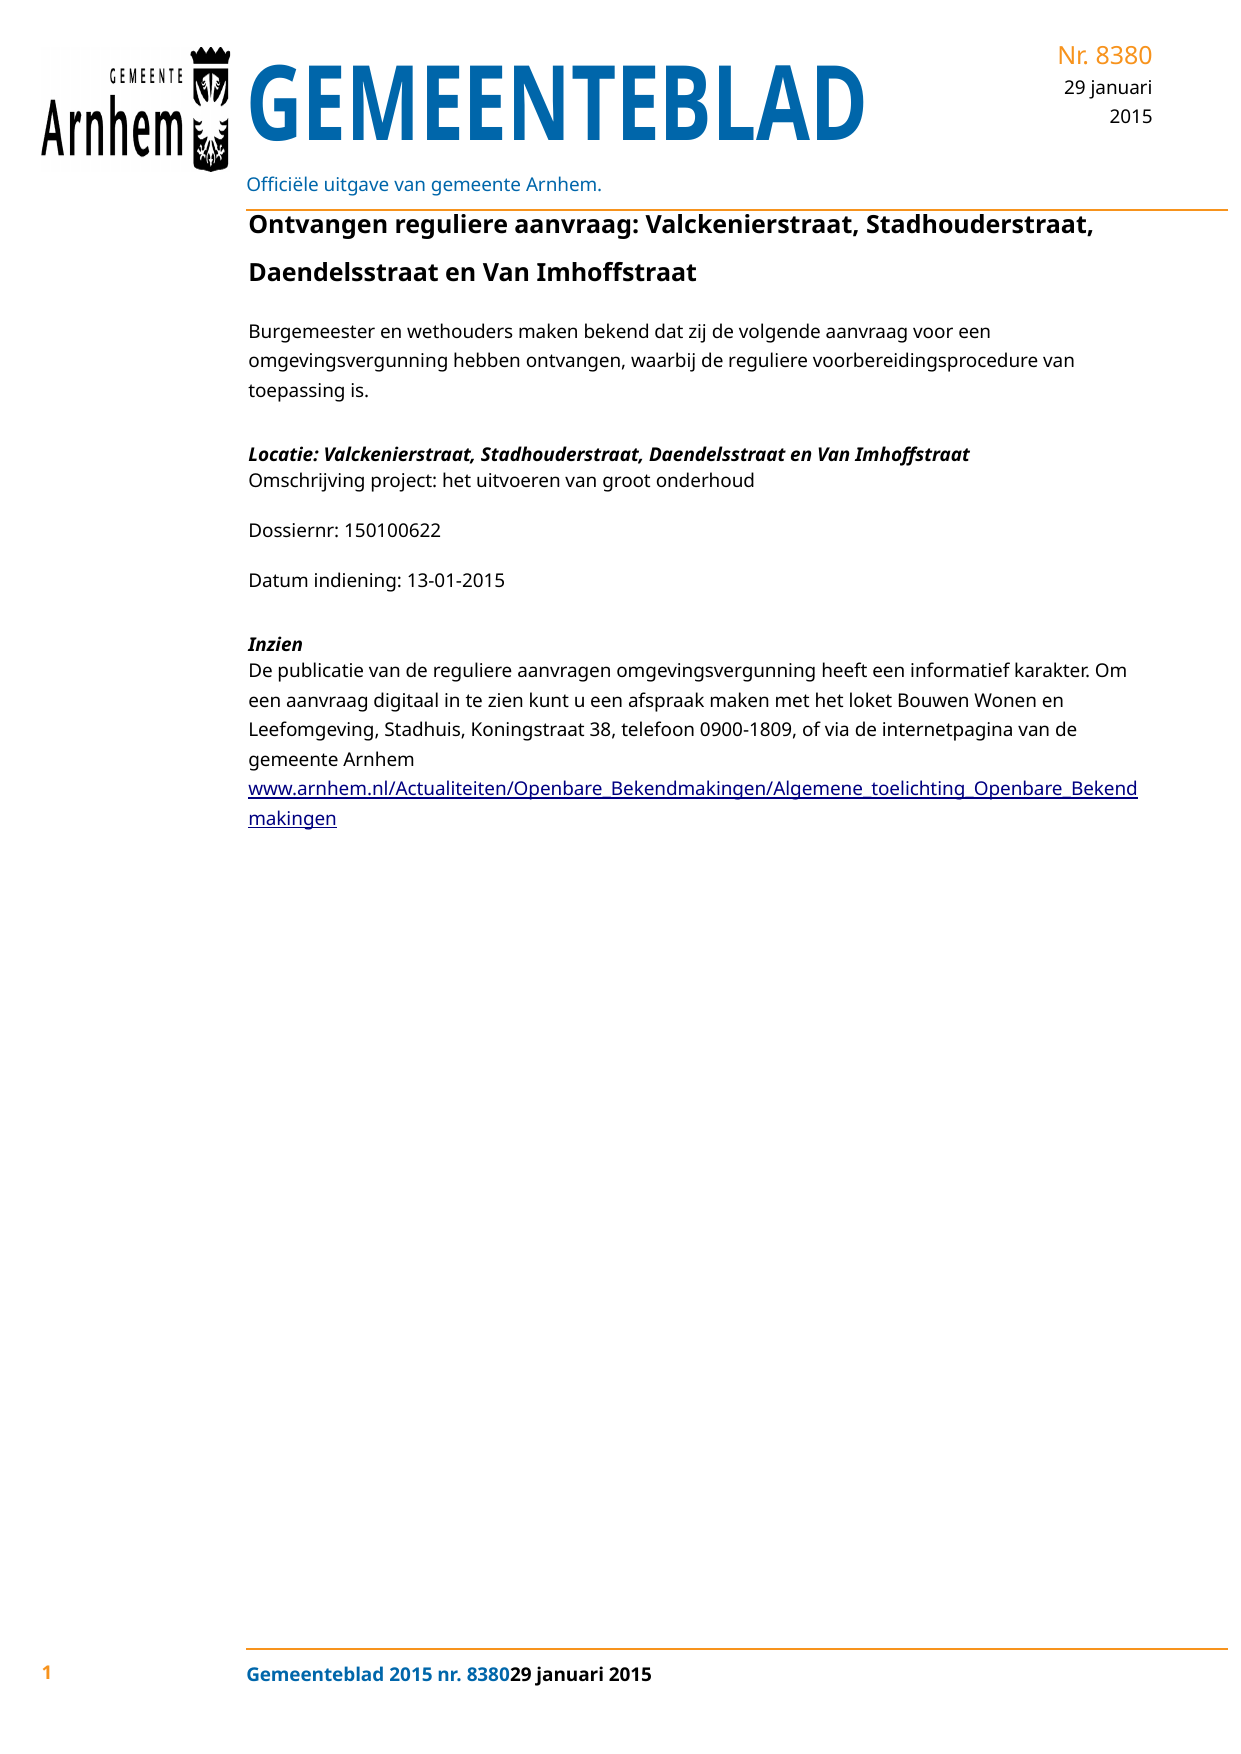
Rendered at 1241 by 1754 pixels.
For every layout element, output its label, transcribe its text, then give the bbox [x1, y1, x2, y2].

text Omschrijving project: het uitvoeren van groot onderhoud [248, 467, 1152, 492]
text Locatie: Valckenierstraat, Stadhouderstraat, Daendelsstraat en Van Imhoffstraat [248, 441, 1152, 467]
text Ontvangen reguliere aanvraag: Valckenierstraat, Stadhouderstraat, Daendelsstraat en Van Imhoffstraat [248, 211, 1152, 288]
text De publicatie van de reguliere aanvragen omgevingsvergunning heeft een informatief karakter. Om een aanvraag digitaal in te zien kunt u een afspraak maken met het loket Bouwen Wonen en Leefomgeving, Stadhuis, Koningstraat 38, telefoon 0900-1809, of via de internetpagina van de gemeente Arnhem www.arnhem.nl/Actualiteiten/Openbare_Bekendmakingen/Algemene_toelichting_Openbare_Bekendmakingen [248, 657, 1152, 831]
text Inzien [248, 632, 1152, 657]
text Dossiernr: 150100622 [248, 517, 1152, 543]
text Burgemeester en wethouders maken bekend dat zij de volgende aanvraag voor een omgevingsvergunning hebben ontvangen, waarbij de reguliere voorbereidingsprocedure van toepassing is. [248, 318, 1152, 403]
text Datum indiening: 13-01-2015 [248, 568, 1152, 593]
picture [41, 47, 231, 172]
